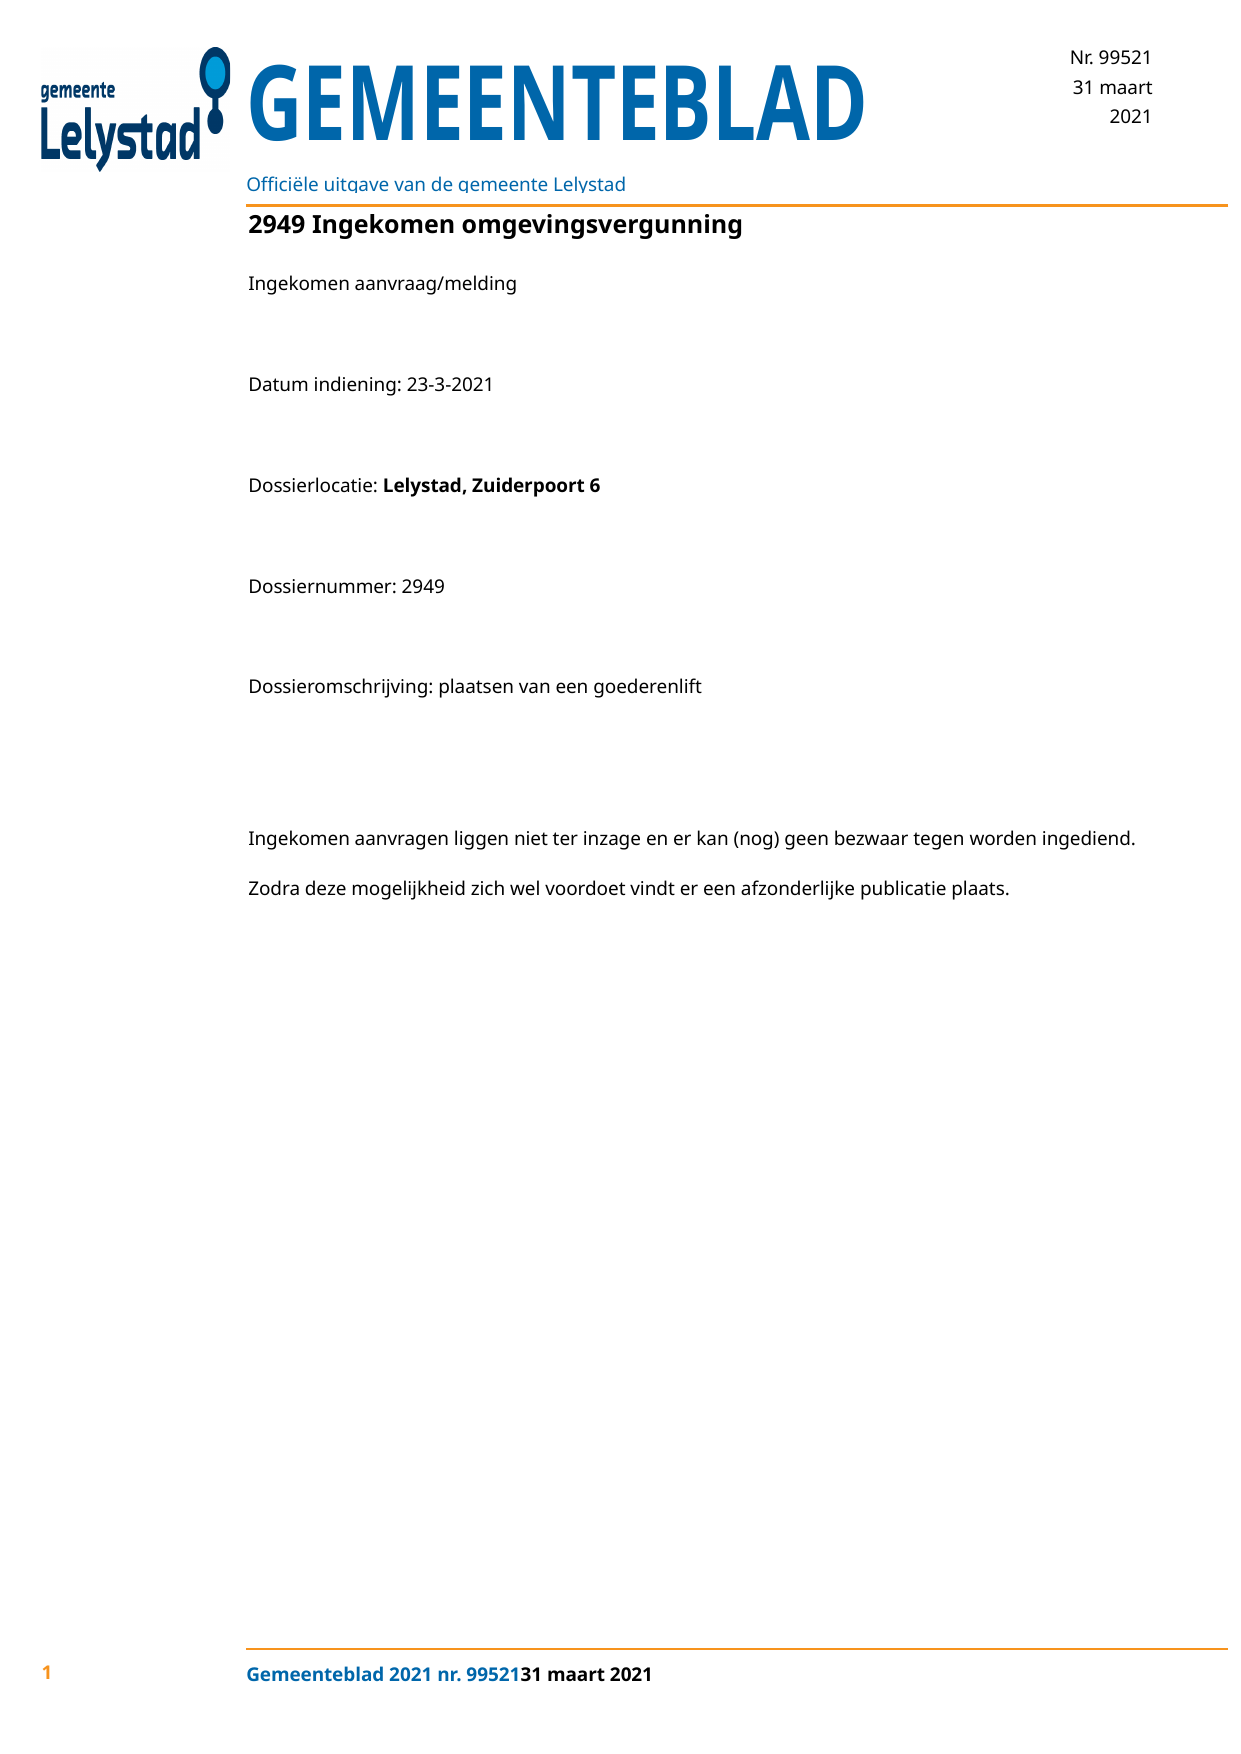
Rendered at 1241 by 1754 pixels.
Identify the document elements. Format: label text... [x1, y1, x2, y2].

text 2949 Ingekomen omgevingsvergunning [248, 207, 1152, 241]
text Ingekomen aanvragen liggen niet ter inzage en er kan (nog) geen bezwaar tegen worden ingediend. [248, 825, 1152, 851]
text Dossiernummer: 2949 [248, 573, 1152, 598]
text Zodra deze mogelijkheid zich wel voordoet vindt er een afzonderlijke publicatie plaats. [248, 875, 1152, 901]
picture [41, 47, 231, 172]
text Datum indiening: 23-3-2021 [248, 371, 1152, 397]
text Ingekomen aanvraag/melding [248, 270, 1152, 296]
text Dossieromschrijving: plaatsen van een goederenlift [248, 674, 1152, 699]
text Dossierlocatie: Lelystad, Zuiderpoort 6 [248, 472, 1152, 498]
